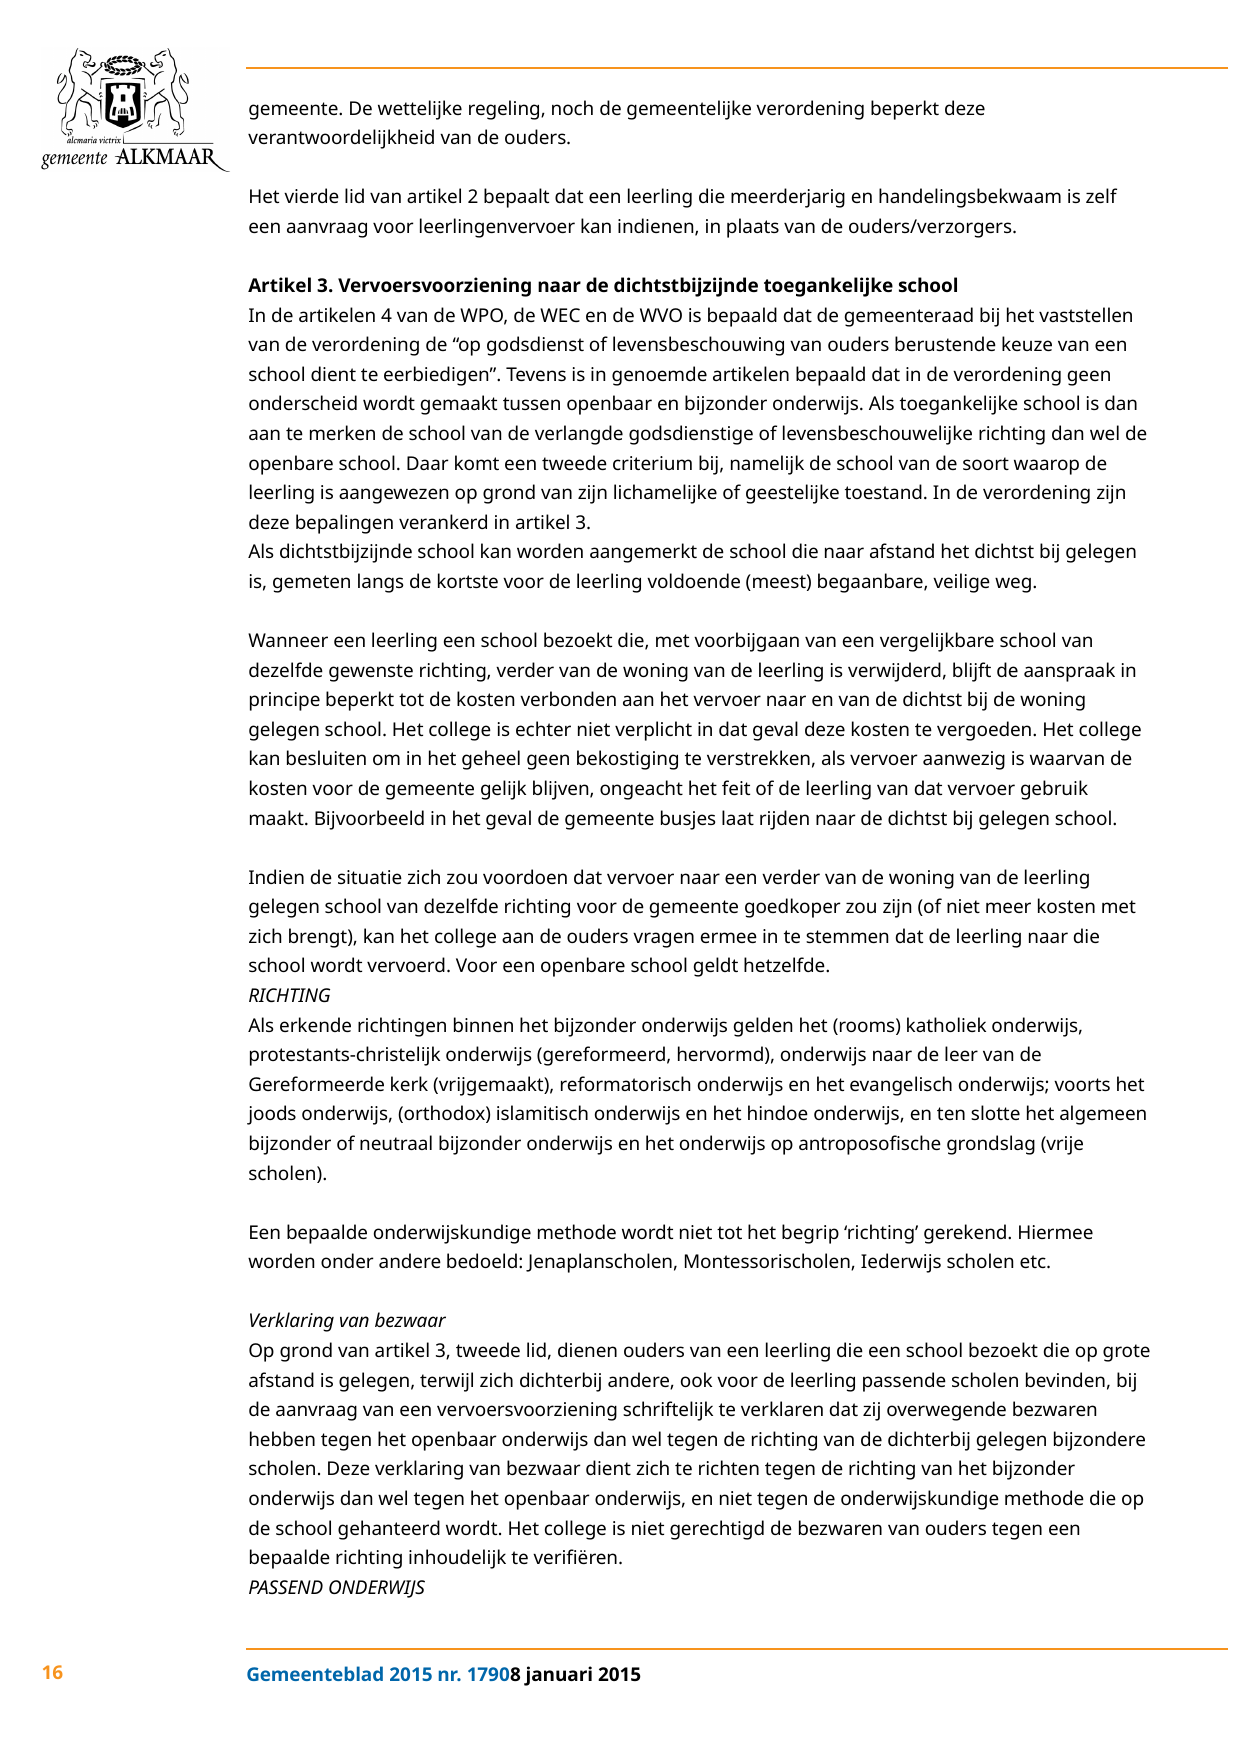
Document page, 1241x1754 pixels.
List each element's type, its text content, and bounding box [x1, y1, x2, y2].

text Een bepaalde onderwijskundige methode wordt niet tot het begrip ‘richting’ gerekend. Hiermee worden onder andere bedoeld: Jenaplanscholen, Montessorischolen, Iederwijs scholen etc. [248, 1219, 1152, 1274]
text Indien de situatie zich zou voordoen dat vervoer naar een verder van de woning van de leerling gelegen school van dezelfde richting voor de gemeente goedkoper zou zijn (of niet meer kosten met zich brengt), kan het college aan de ouders vragen ermee in te stemmen dat de leerling naar die school wordt vervoerd. Voor een openbare school geldt hetzelfde. [248, 864, 1152, 978]
text In de artikelen 4 van de WPO, de WEC en de WVO is bepaald dat de gemeenteraad bij het vaststellen van de verordening de “op godsdienst of levensbeschouwing van ouders berustende keuze van een school dient te eerbiedigen”. Tevens is in genoemde artikelen bepaald dat in de verordening geen onderscheid wordt gemaakt tussen openbaar en bijzonder onderwijs. Als toegankelijke school is dan aan te merken de school van de verlangde godsdienstige of levensbeschouwelijke richting dan wel de openbare school. Daar komt een tweede criterium bij, namelijk de school van de soort waarop de leerling is aangewezen op grond van zijn lichamelijke of geestelijke toestand. In de verordening zijn deze bepalingen verankerd in artikel 3. [248, 302, 1152, 535]
text Wanneer een leerling een school bezoekt die, met voorbijgaan van een vergelijkbare school van dezelfde gewenste richting, verder van de woning van de leerling is verwijderd, blijft de aanspraak in principe beperkt tot de kosten verbonden aan het vervoer naar en van de dichtst bij de woning gelegen school. Het college is echter niet verplicht in dat geval deze kosten te vergoeden. Het college kan besluiten om in het geheel geen bekostiging te verstrekken, als vervoer aanwezig is waarvan de kosten voor de gemeente gelijk blijven, ongeacht het feit of de leerling van dat vervoer gebruik maakt. Bijvoorbeeld in het geval de gemeente busjes laat rijden naar de dichtst bij gelegen school. [248, 627, 1152, 831]
text RICHTING [248, 982, 1152, 1008]
text Verklaring van bezwaar [248, 1308, 1152, 1333]
text gemeente. De wettelijke regeling, noch de gemeentelijke verordening beperkt deze verantwoordelijkheid van de ouders. [248, 95, 1152, 150]
picture [41, 47, 231, 172]
text Als erkende richtingen binnen het bijzonder onderwijs gelden het (rooms) katholiek onderwijs, protestants-christelijk onderwijs (gereformeerd, hervormd), onderwijs naar de leer van de Gereformeerde kerk (vrijgemaakt), reformatorisch onderwijs en het evangelisch onderwijs; voorts het joods onderwijs, (orthodox) islamitisch onderwijs en het hindoe onderwijs, en ten slotte het algemeen bijzonder of neutraal bijzonder onderwijs en het onderwijs op antroposofische grondslag (vrije scholen). [248, 1012, 1152, 1186]
text Als dichtstbijzijnde school kan worden aangemerkt de school die naar afstand het dichtst bij gelegen is, gemeten langs de kortste voor de leerling voldoende (meest) begaanbare, veilige weg. [248, 538, 1152, 594]
text Het vierde lid van artikel 2 bepaalt dat een leerling die meerderjarig en handelingsbekwaam is zelf een aanvraag voor leerlingenvervoer kan indienen, in plaats van de ouders/verzorgers. [248, 183, 1152, 239]
text Op grond van artikel 3, tweede lid, dienen ouders van een leerling die een school bezoekt die op grote afstand is gelegen, terwijl zich dichterbij andere, ook voor de leerling passende scholen bevinden, bij de aanvraag van een vervoersvoorziening schriftelijk te verklaren dat zij overwegende bezwaren hebben tegen het openbaar onderwijs dan wel tegen de richting van de dichterbij gelegen bijzondere scholen. Deze verklaring van bezwaar dient zich te richten tegen de richting van het bijzonder onderwijs dan wel tegen het openbaar onderwijs, en niet tegen de onderwijskundige methode die op de school gehanteerd wordt. Het college is niet gerechtigd de bezwaren van ouders tegen een bepaalde richting inhoudelijk te verifiëren. [248, 1337, 1152, 1570]
text Artikel 3. Vervoersvoorziening naar de dichtstbijzijnde toegankelijke school [248, 272, 1152, 298]
text PASSEND ONDERWIJS [248, 1574, 1152, 1600]
